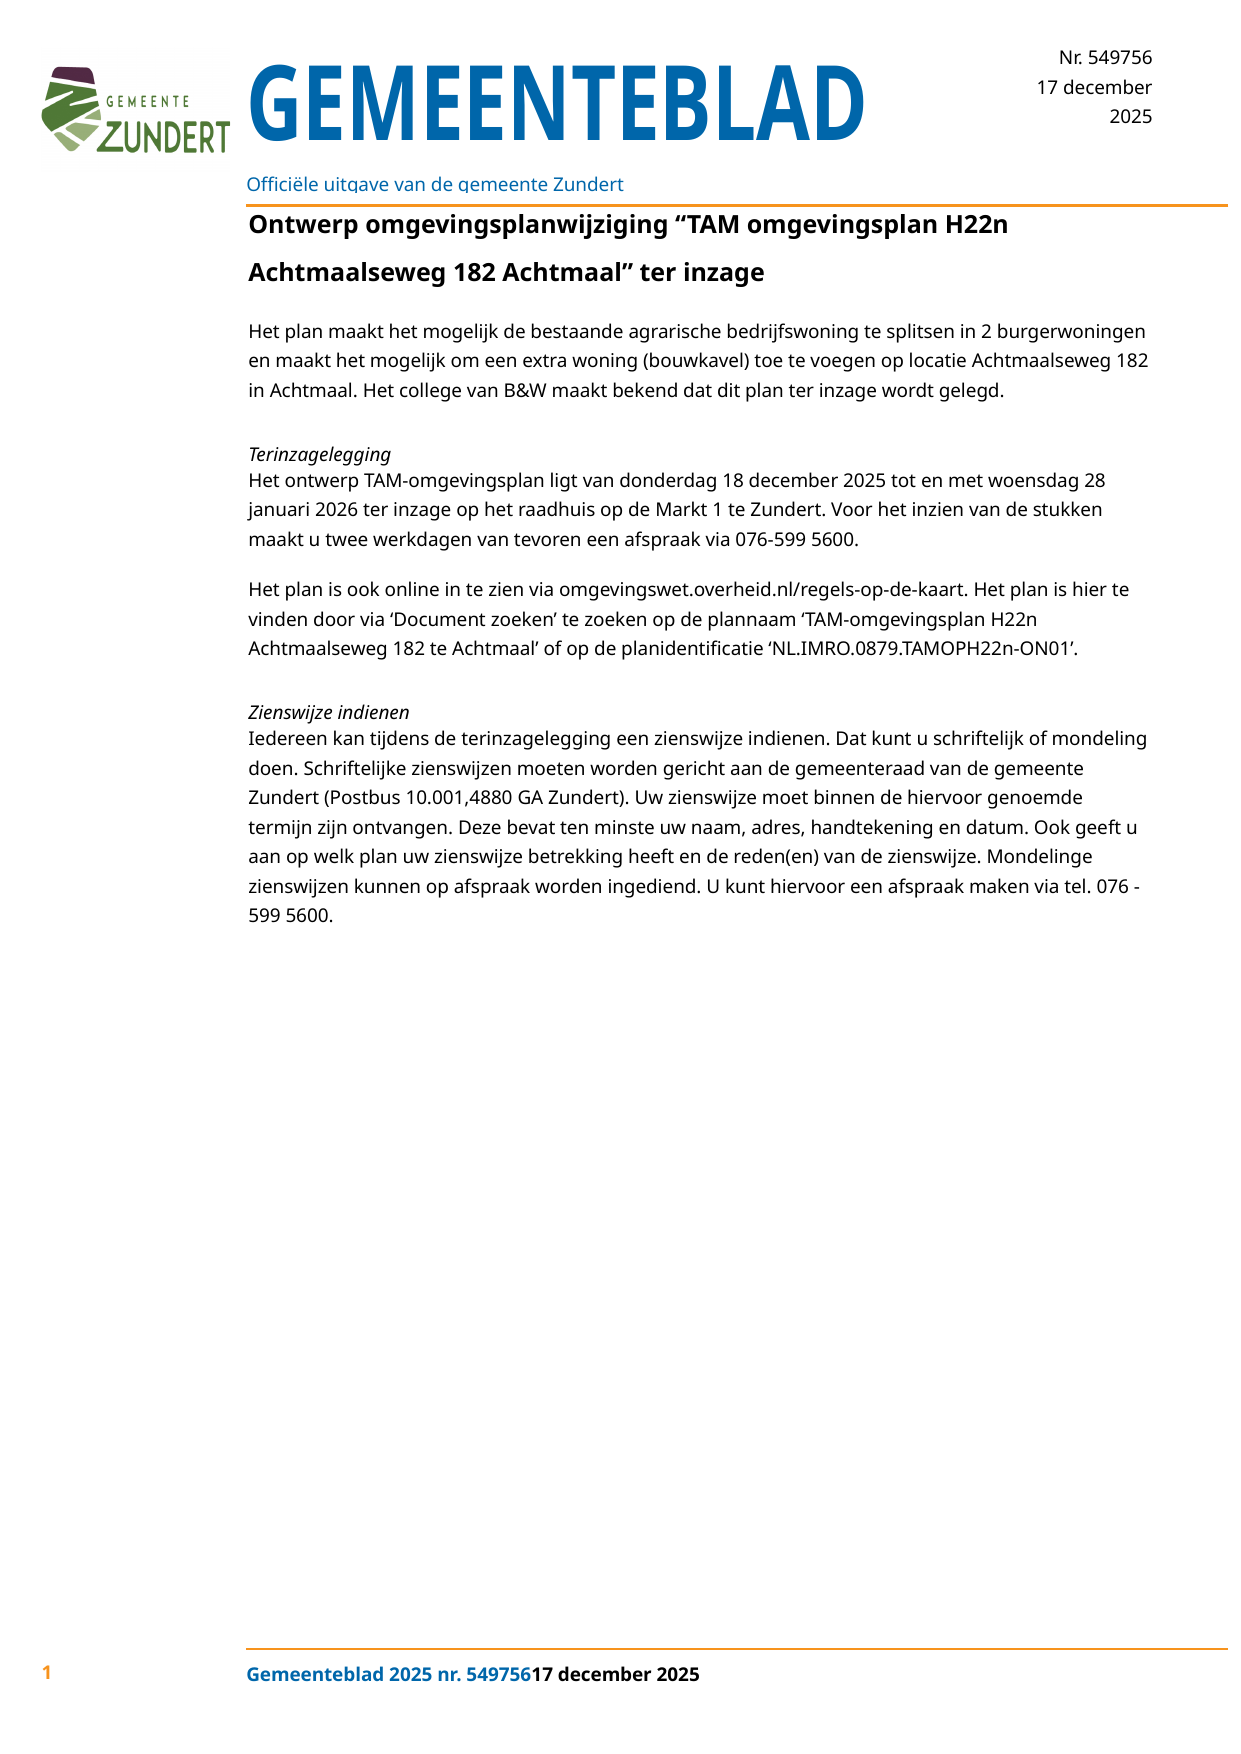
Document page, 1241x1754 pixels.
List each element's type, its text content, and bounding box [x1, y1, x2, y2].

text Iedereen kan tijdens de terinzagelegging een zienswijze indienen. Dat kunt u schriftelijk of mondeling doen. Schriftelijke zienswijzen moeten worden gericht aan de gemeenteraad van de gemeente Zundert (Postbus 10.001,4880 GA Zundert). Uw zienswijze moet binnen de hiervoor genoemde termijn zijn ontvangen. Deze bevat ten minste uw naam, adres, handtekening en datum. Ook geeft u aan op welk plan uw zienswijze betrekking heeft en de reden(en) van de zienswijze. Mondelinge zienswijzen kunnen op afspraak worden ingediend. U kunt hiervoor een afspraak maken via tel. 076 - 599 5600. [248, 725, 1152, 928]
text Het plan is ook online in te zien via omgevingswet.overheid.nl/regels-op-de-kaart. Het plan is hier te vinden door via ‘Document zoeken’ te zoeken op de plannaam ‘TAM-omgevingsplan H22n Achtmaalseweg 182 te Achtmaal’ of op de planidentificatie ‘NL.IMRO.0879.TAMOPH22n-ON01’. [248, 576, 1152, 661]
picture [41, 47, 231, 172]
text Terinzagelegging [248, 441, 1152, 467]
text Het plan maakt het mogelijk de bestaande agrarische bedrijfswoning te splitsen in 2 burgerwoningen en maakt het mogelijk om een extra woning (bouwkavel) toe te voegen op locatie Achtmaalseweg 182 in Achtmaal. Het college van B&W maakt bekend dat dit plan ter inzage wordt gelegd. [248, 318, 1152, 403]
text Zienswijze indienen [248, 699, 1152, 725]
text Ontwerp omgevingsplanwijziging “TAM omgevingsplan H22n Achtmaalseweg 182 Achtmaal” ter inzage [248, 207, 1152, 288]
text Het ontwerp TAM-omgevingsplan ligt van donderdag 18 december 2025 tot en met woensdag 28 januari 2026 ter inzage op het raadhuis op de Markt 1 te Zundert. Voor het inzien van de stukken maakt u twee werkdagen van tevoren een afspraak via 076-599 5600. [248, 467, 1152, 552]
